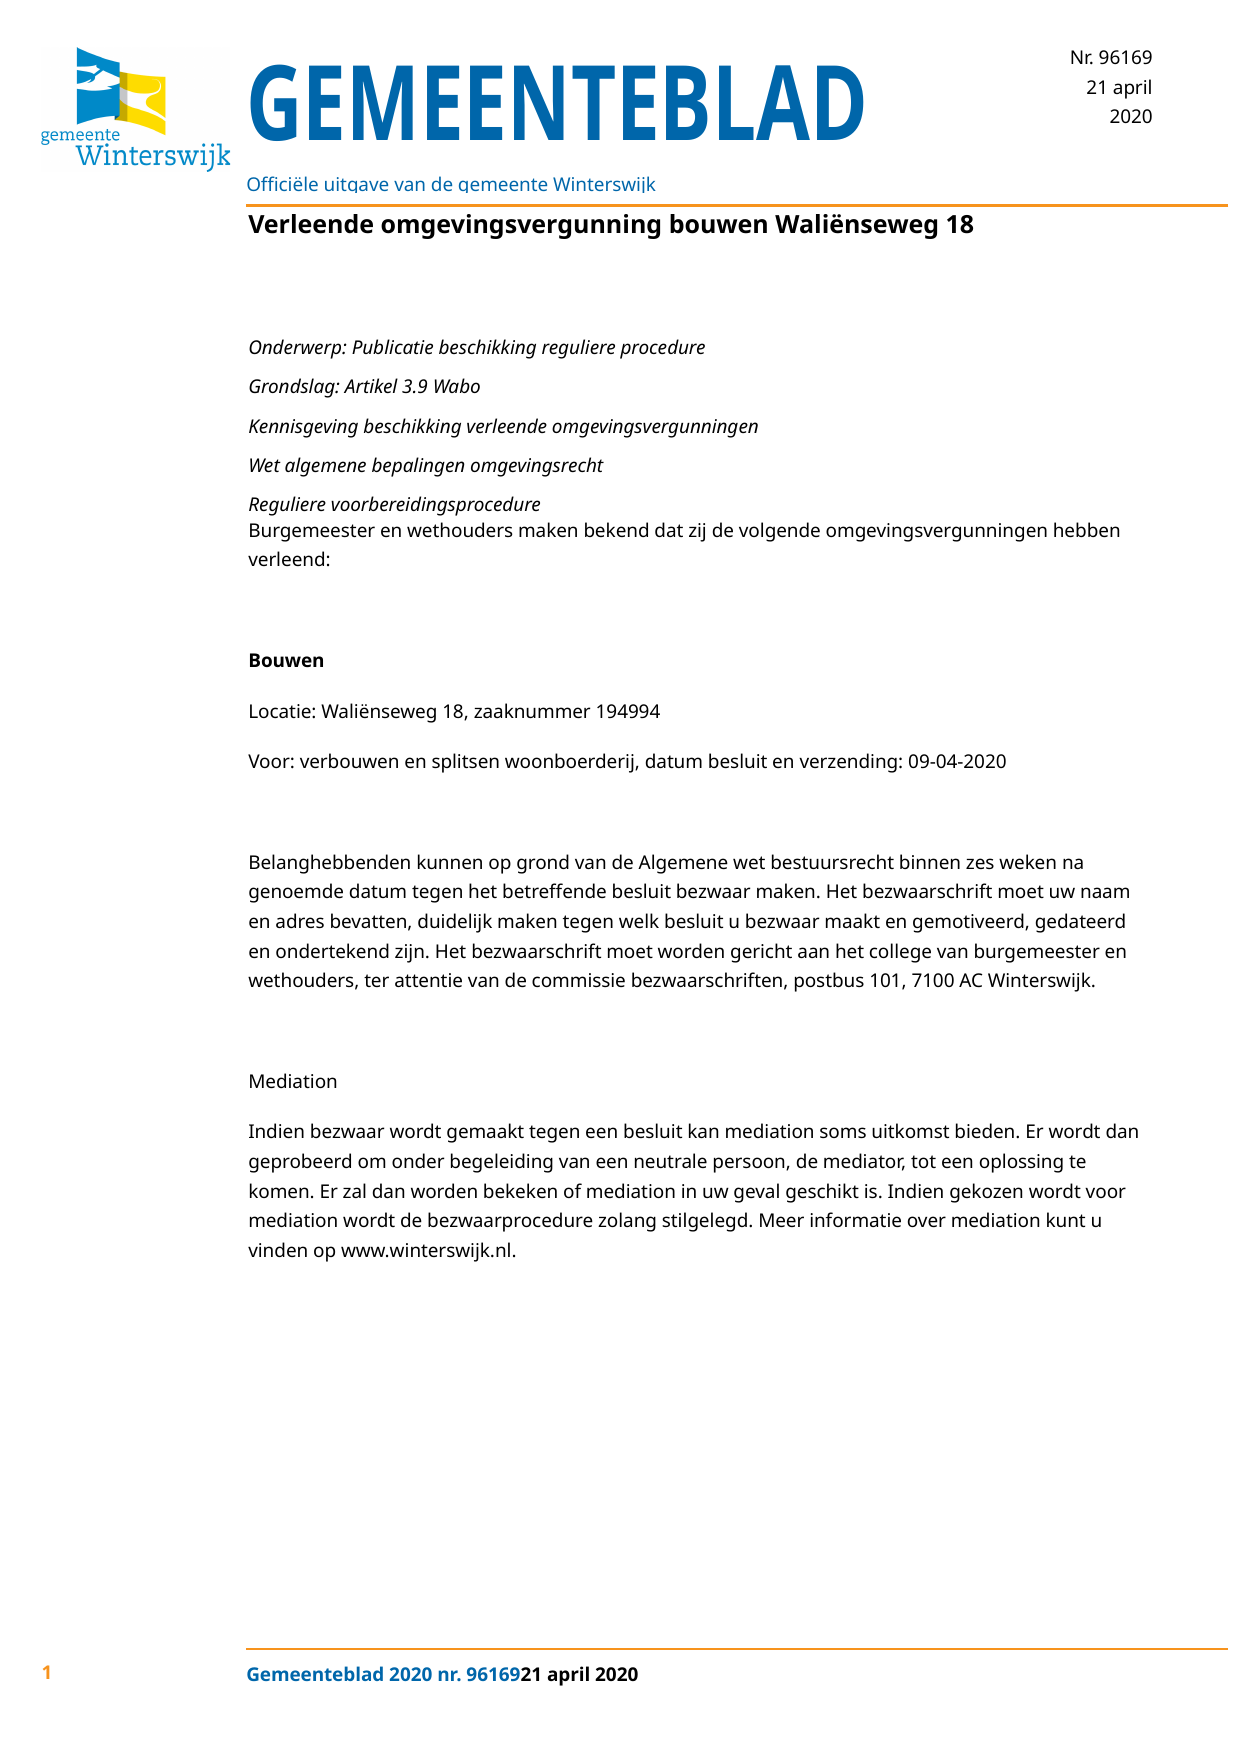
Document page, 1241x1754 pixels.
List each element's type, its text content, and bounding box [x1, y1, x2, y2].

text Kennisgeving beschikking verleende omgevingsvergunningen [248, 413, 1152, 438]
picture [225, 153, 231, 162]
text Bouwen [248, 647, 1152, 673]
picture [41, 47, 231, 172]
text Wet algemene bepalingen omgevingsrecht [248, 452, 1152, 478]
text Grondslag: Artikel 3.9 Wabo [248, 373, 1152, 399]
text Indien bezwaar wordt gemaakt tegen een besluit kan mediation soms uitkomst bieden. Er wordt dan geprobeerd om onder begeleiding van een neutrale persoon, de mediator, tot een oplossing te komen. Er zal dan worden bekeken of mediation in uw geval geschikt is. Indien gekozen wordt voor mediation wordt de bezwaarprocedure zolang stilgelegd. Meer informatie over mediation kunt u vinden op www.winterswijk.nl. [248, 1119, 1152, 1263]
text Verleende omgevingsvergunning bouwen Waliënseweg 18 [248, 207, 1152, 241]
text Voor: verbouwen en splitsen woonboerderij, datum besluit en verzending: 09-04-2020 [248, 748, 1152, 774]
text Burgemeester en wethouders maken bekend dat zij de volgende omgevingsvergunningen hebben verleend: [248, 517, 1152, 572]
text Belanghebbenden kunnen op grond van de Algemene wet bestuursrecht binnen zes weken na genoemde datum tegen het betreffende besluit bezwaar maken. Het bezwaarschrift moet uw naam en adres bevatten, duidelijk maken tegen welk besluit u bezwaar maakt en gemotiveerd, gedateerd en ondertekend zijn. Het bezwaarschrift moet worden gericht aan het college van burgemeester en wethouders, ter attentie van de commissie bezwaarschriften, postbus 101, 7100 AC Winterswijk. [248, 849, 1152, 993]
text Reguliere voorbereidingsprocedure [248, 491, 1152, 517]
text Locatie: Waliënseweg 18, zaaknummer 194994 [248, 698, 1152, 724]
text Onderwerp: Publicatie beschikking reguliere procedure [248, 334, 1152, 360]
text Mediation [248, 1068, 1152, 1094]
